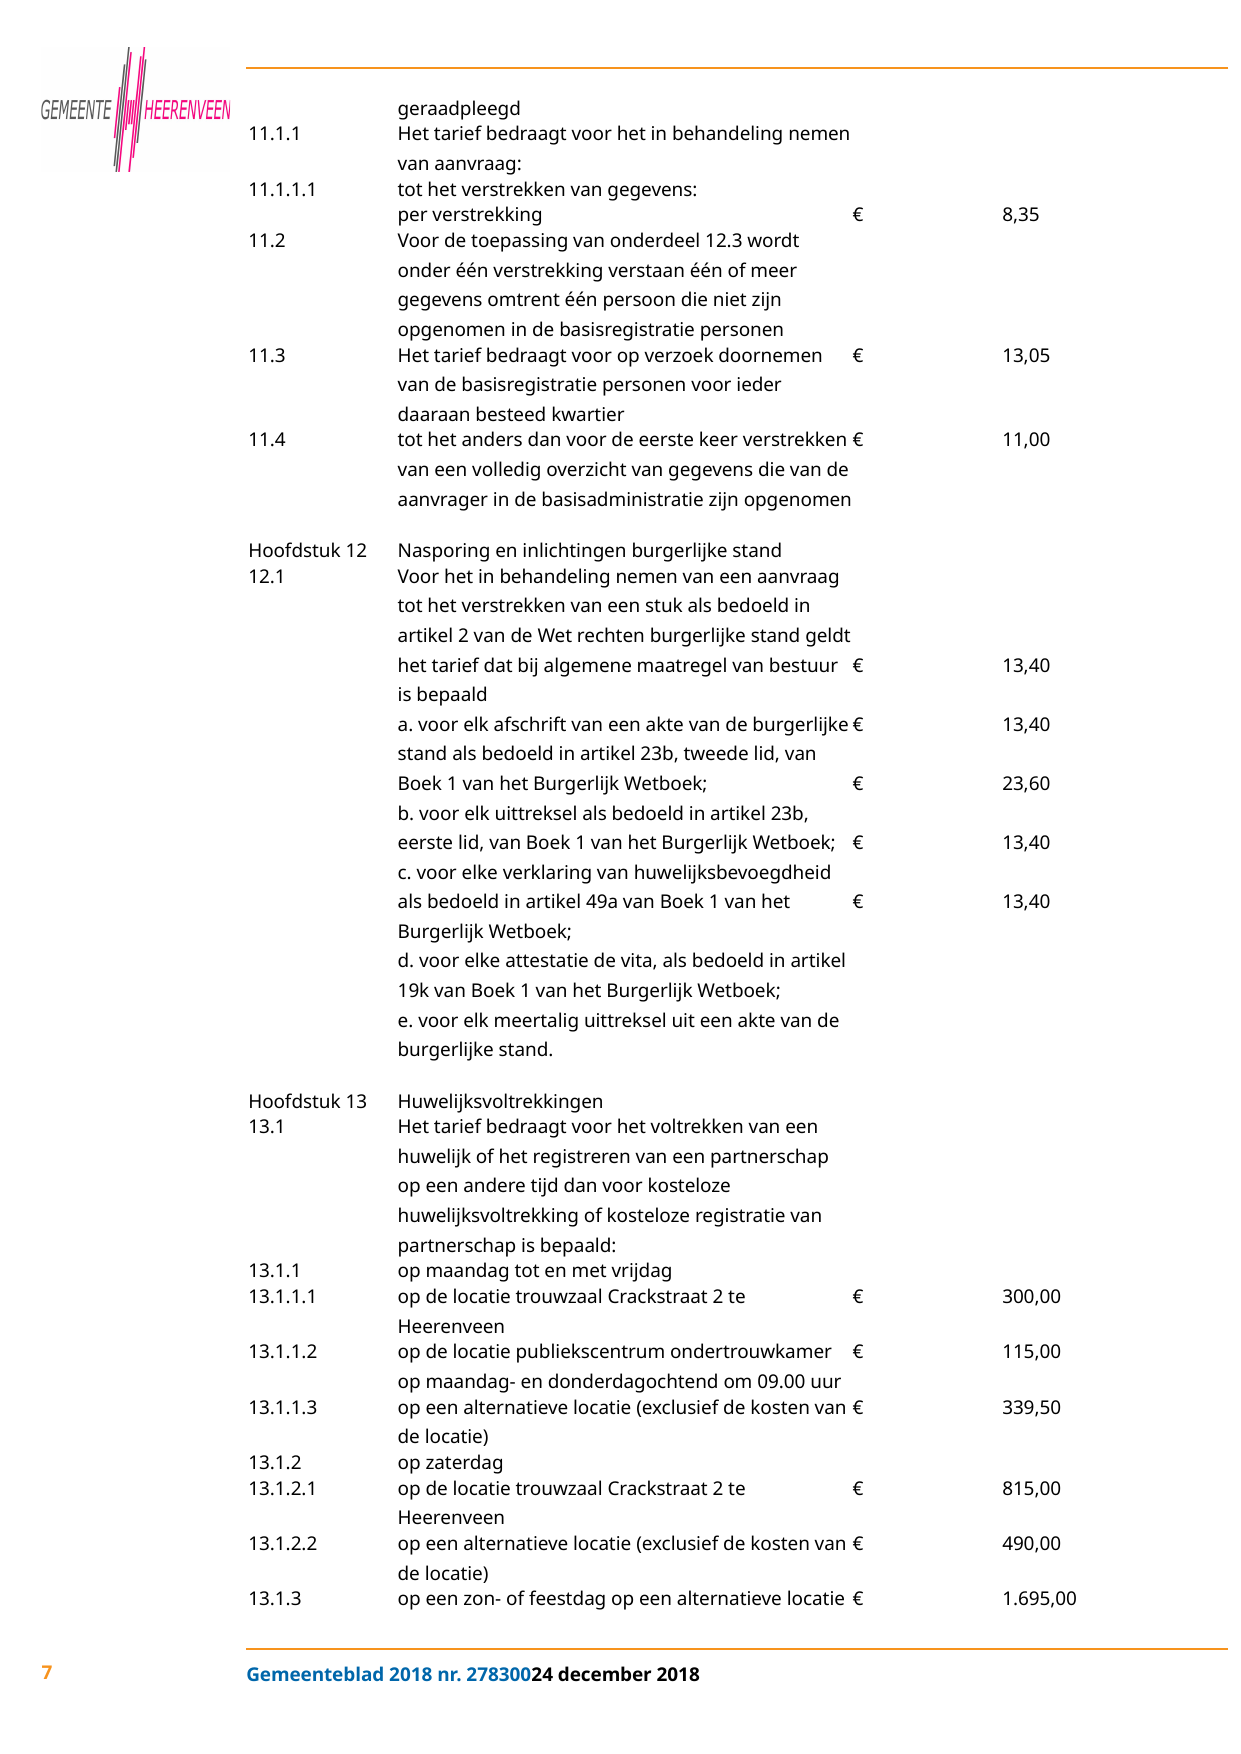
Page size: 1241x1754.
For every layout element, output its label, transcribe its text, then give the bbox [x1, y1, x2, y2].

table_cell 13.1.1 [248, 1258, 397, 1283]
table_cell op een alternatieve locatie (exclusief de kosten van de locatie) [398, 1394, 852, 1449]
table_cell 13.1.2.2 [248, 1530, 397, 1586]
table_cell [248, 202, 397, 227]
table_cell Huwelijksvoltrekkingen [398, 1088, 852, 1113]
table_cell [248, 1062, 397, 1088]
table_cell Het tarief bedraagt voor het in behandeling nemen van aanvraag: [398, 121, 852, 176]
table_cell 13.1.2.1 [248, 1475, 397, 1530]
table_cell 11.2 [248, 227, 397, 342]
table_cell 11.1.1.1 [248, 176, 397, 202]
table_cell 8,35 [1002, 202, 1152, 227]
table_cell € [853, 342, 1002, 427]
table_cell [1002, 512, 1152, 537]
table_cell [248, 512, 397, 537]
table_cell 115,00 [1002, 1339, 1152, 1394]
picture [41, 47, 231, 172]
table_cell € € € € € [853, 563, 1002, 1062]
table_cell [853, 1088, 1002, 1113]
table_cell geraadpleegd [398, 95, 852, 121]
table_cell op de locatie trouwzaal Crackstraat 2 te Heerenveen [398, 1283, 852, 1339]
table_cell [1002, 227, 1152, 342]
table_cell [1002, 1258, 1152, 1283]
table_cell 13,40 13,40 23,60 13,40 13,40 [1002, 563, 1152, 1062]
table_cell [248, 95, 397, 121]
table_cell 11.3 [248, 342, 397, 427]
table_cell € [853, 1339, 1002, 1394]
table_cell [1002, 1062, 1152, 1088]
table_cell Hoofdstuk 12 [248, 537, 397, 563]
table_cell [853, 512, 1002, 537]
table_cell [853, 176, 1002, 202]
table_cell op een alternatieve locatie (exclusief de kosten van de locatie) [398, 1530, 852, 1586]
table_cell Nasporing en inlichtingen burgerlijke stand [398, 537, 852, 563]
table_cell [853, 1114, 1002, 1258]
table_cell € [853, 1530, 1002, 1586]
table_cell [853, 95, 1002, 121]
table_cell 300,00 [1002, 1283, 1152, 1339]
table_cell [1002, 537, 1152, 563]
table_cell tot het verstrekken van gegevens: [398, 176, 852, 202]
table_cell € [853, 1586, 1002, 1611]
table_cell [1002, 176, 1152, 202]
table_cell 11.1.1 [248, 121, 397, 176]
table_cell [398, 512, 852, 537]
table_cell € [853, 1394, 1002, 1449]
table_cell op zaterdag [398, 1449, 852, 1475]
table_cell [1002, 121, 1152, 176]
table_cell 12.1 [248, 563, 397, 1062]
table_cell [853, 227, 1002, 342]
table_cell € [853, 202, 1002, 227]
table_cell 13.1.1.2 [248, 1339, 397, 1394]
table_cell tot het anders dan voor de eerste keer verstrekken van een volledig overzicht van gegevens die van de aanvrager in de basisadministratie zijn opgenomen [398, 427, 852, 512]
table_cell Voor het in behandeling nemen van een aanvraag tot het verstrekken van een stuk als bedoeld in artikel 2 van de Wet rechten burgerlijke stand geldt het tarief dat bij algemene maatregel van bestuur is bepaald a. voor elk afschrift van een akte van de burgerlijke stand als bedoeld in artikel 23b, tweede lid, van Boek 1 van het Burgerlijk Wetboek; b. voor elk uittreksel als bedoeld in artikel 23b, eerste lid, van Boek 1 van het Burgerlijk Wetboek; c. voor elke verklaring van huwelijksbevoegdheid als bedoeld in artikel 49a van Boek 1 van het Burgerlijk Wetboek; d. voor elke attestatie de vita, als bedoeld in artikel 19k van Boek 1 van het Burgerlijk Wetboek; e. voor elk meertalig uittreksel uit een akte van de burgerlijke stand. [398, 563, 852, 1062]
table_cell 11,00 [1002, 427, 1152, 512]
table_cell [853, 1062, 1002, 1088]
table_cell 339,50 [1002, 1394, 1152, 1449]
table_cell 13.1.3 [248, 1586, 397, 1611]
table_cell 490,00 [1002, 1530, 1152, 1586]
table_cell Voor de toepassing van onderdeel 12.3 wordt onder één verstrekking verstaan één of meer gegevens omtrent één persoon die niet zijn opgenomen in de basisregistratie personen [398, 227, 852, 342]
table_cell 13,05 [1002, 342, 1152, 427]
table_cell per verstrekking [398, 202, 852, 227]
table_cell 1.695,00 [1002, 1586, 1152, 1611]
table_cell op de locatie publiekscentrum ondertrouwkamer op maandag- en donderdagochtend om 09.00 uur [398, 1339, 852, 1394]
table_cell € [853, 1475, 1002, 1530]
table_cell [1002, 1088, 1152, 1113]
table_cell [853, 1449, 1002, 1475]
table_cell op de locatie trouwzaal Crackstraat 2 te Heerenveen [398, 1475, 852, 1530]
table_cell Het tarief bedraagt voor op verzoek doornemen van de basisregistratie personen voor ieder daaraan besteed kwartier [398, 342, 852, 427]
table_cell [853, 1258, 1002, 1283]
table_cell 815,00 [1002, 1475, 1152, 1530]
table_cell Hoofdstuk 13 [248, 1088, 397, 1113]
table_cell [853, 121, 1002, 176]
table_cell [1002, 95, 1152, 121]
table_cell 13.1.1.1 [248, 1283, 397, 1339]
table_cell [853, 537, 1002, 563]
table_cell 13.1.1.3 [248, 1394, 397, 1449]
table_cell 13.1.2 [248, 1449, 397, 1475]
table_cell € [853, 1283, 1002, 1339]
table_cell 13.1 [248, 1114, 397, 1258]
table_cell op een zon- of feestdag op een alternatieve locatie [398, 1586, 852, 1611]
table_cell Het tarief bedraagt voor het voltrekken van een huwelijk of het registreren van een partnerschap op een andere tijd dan voor kosteloze huwelijksvoltrekking of kosteloze registratie van partnerschap is bepaald: [398, 1114, 852, 1258]
table_cell op maandag tot en met vrijdag [398, 1258, 852, 1283]
table_cell 11.4 [248, 427, 397, 512]
table_cell [1002, 1114, 1152, 1258]
table_cell [398, 1062, 852, 1088]
table_cell [1002, 1449, 1152, 1475]
table_cell € [853, 427, 1002, 512]
